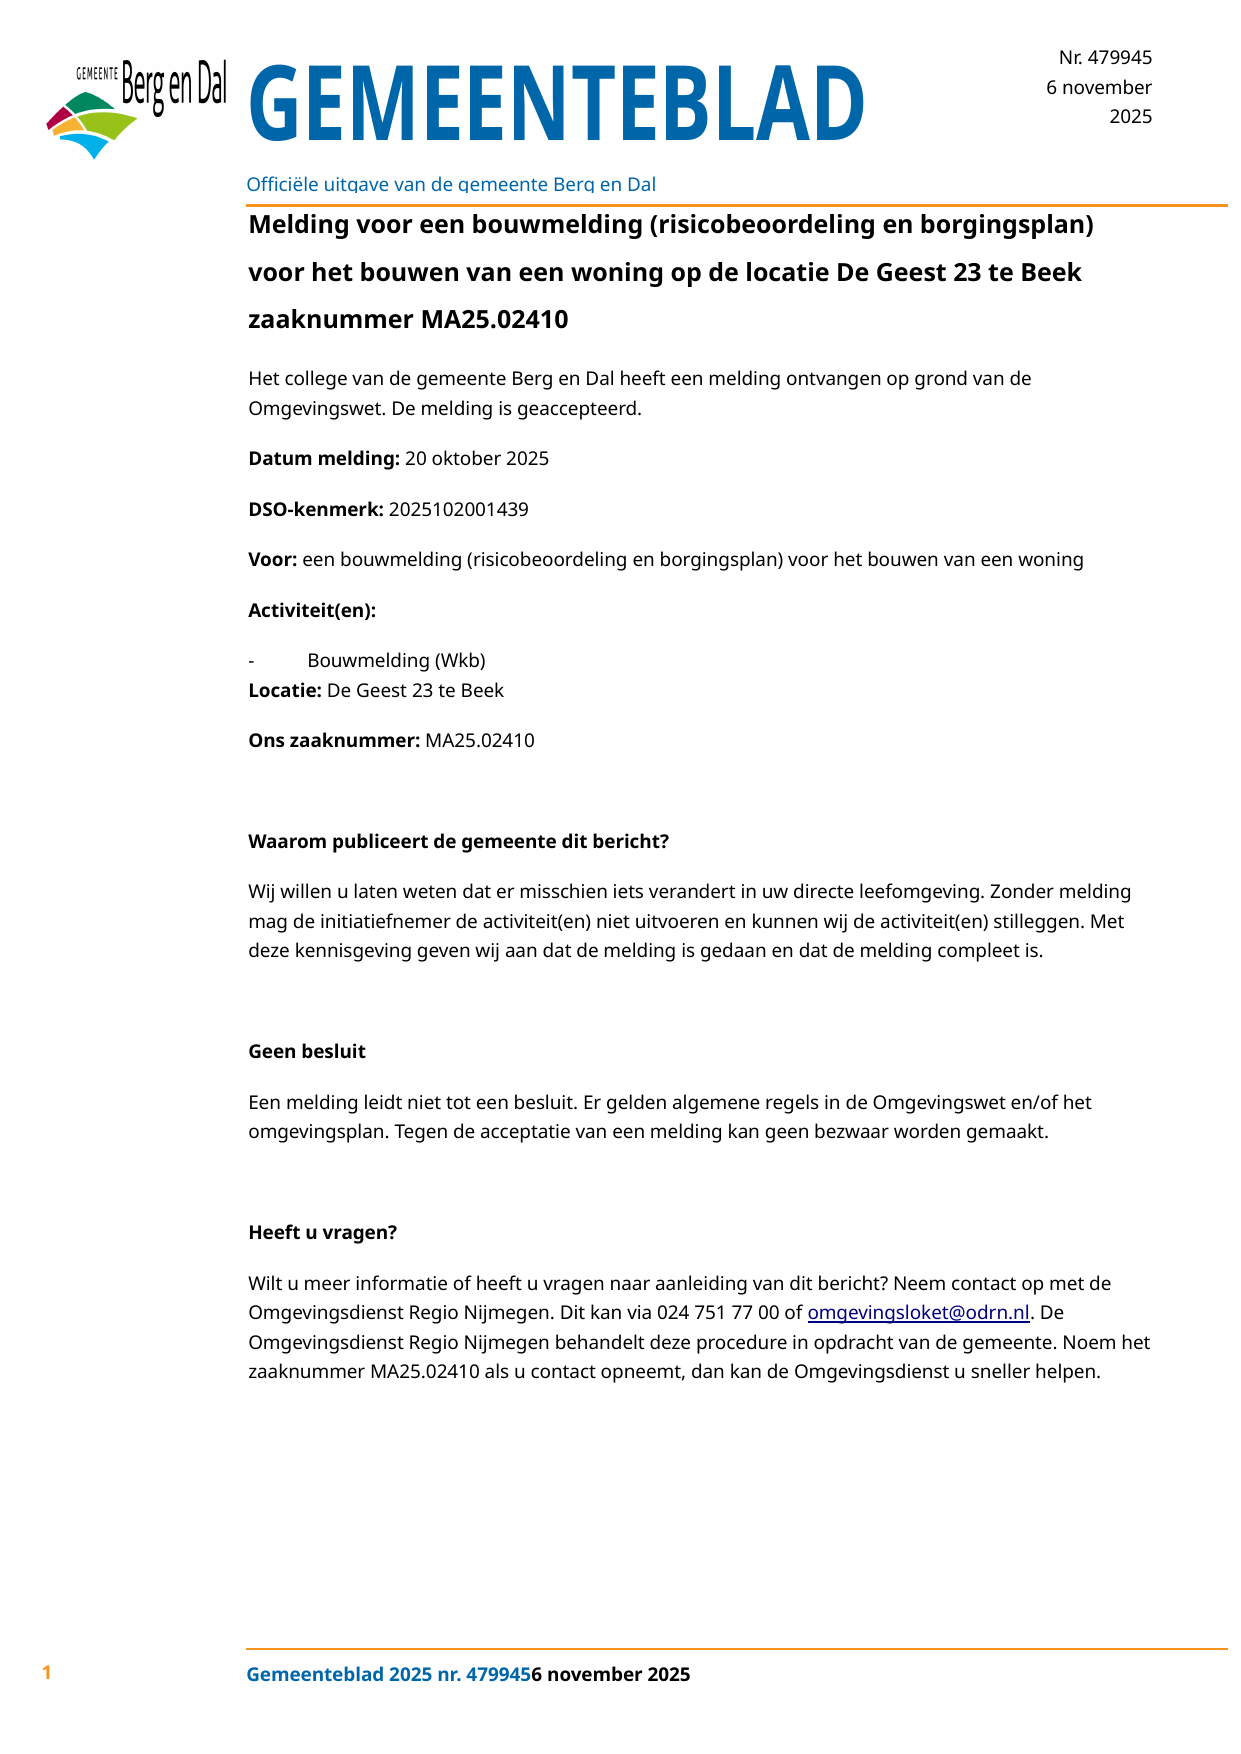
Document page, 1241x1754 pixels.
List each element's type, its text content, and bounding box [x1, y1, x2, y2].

text Waarom publiceert de gemeente dit bericht? [248, 828, 1152, 854]
picture [41, 47, 231, 172]
text DSO-kenmerk: 2025102001439 [248, 496, 1152, 522]
text Heeft u vragen? [248, 1219, 1152, 1245]
text Activiteit(en): [248, 597, 1152, 622]
text Wij willen u laten weten dat er misschien iets verandert in uw directe leefomgeving. Zonder melding mag de initiatiefnemer de activiteit(en) niet uitvoeren en kunnen wij de activiteit(en) stilleggen. Met deze kennisgeving geven wij aan dat de melding is gedaan en dat de melding compleet is. [248, 878, 1152, 963]
text Datum melding: 20 oktober 2025 [248, 446, 1152, 471]
text Geen besluit [248, 1038, 1152, 1064]
text Locatie: De Geest 23 te Beek [248, 677, 1152, 702]
text Ons zaaknummer: MA25.02410 [248, 727, 1152, 753]
text Wilt u meer informatie of heeft u vragen naar aanleiding van dit bericht? Neem contact op met de Omgevingsdienst Regio Nijmegen. Dit kan via 024 751 77 00 of omgevingsloket@odrn.nl. De Omgevingsdienst Regio Nijmegen behandelt deze procedure in opdracht van de gemeente. Noem het zaaknummer MA25.02410 als u contact opneemt, dan kan de Omgevingsdienst u sneller helpen. [248, 1270, 1152, 1384]
text Het college van de gemeente Berg en Dal heeft een melding ontvangen op grond van de Omgevingswet. De melding is geaccepteerd. [248, 366, 1152, 421]
text Melding voor een bouwmelding (risicobeoordeling en borgingsplan) voor het bouwen van een woning op de locatie De Geest 23 te Beek zaaknummer MA25.02410 [248, 207, 1152, 336]
text Voor: een bouwmelding (risicobeoordeling en borgingsplan) voor het bouwen van een woning [248, 546, 1152, 572]
list Bouwmelding (Wkb) [248, 647, 1152, 673]
text Een melding leidt niet tot een besluit. Er gelden algemene regels in de Omgevingswet en/of het omgevingsplan. Tegen de acceptatie van een melding kan geen bezwaar worden gemaakt. [248, 1089, 1152, 1144]
